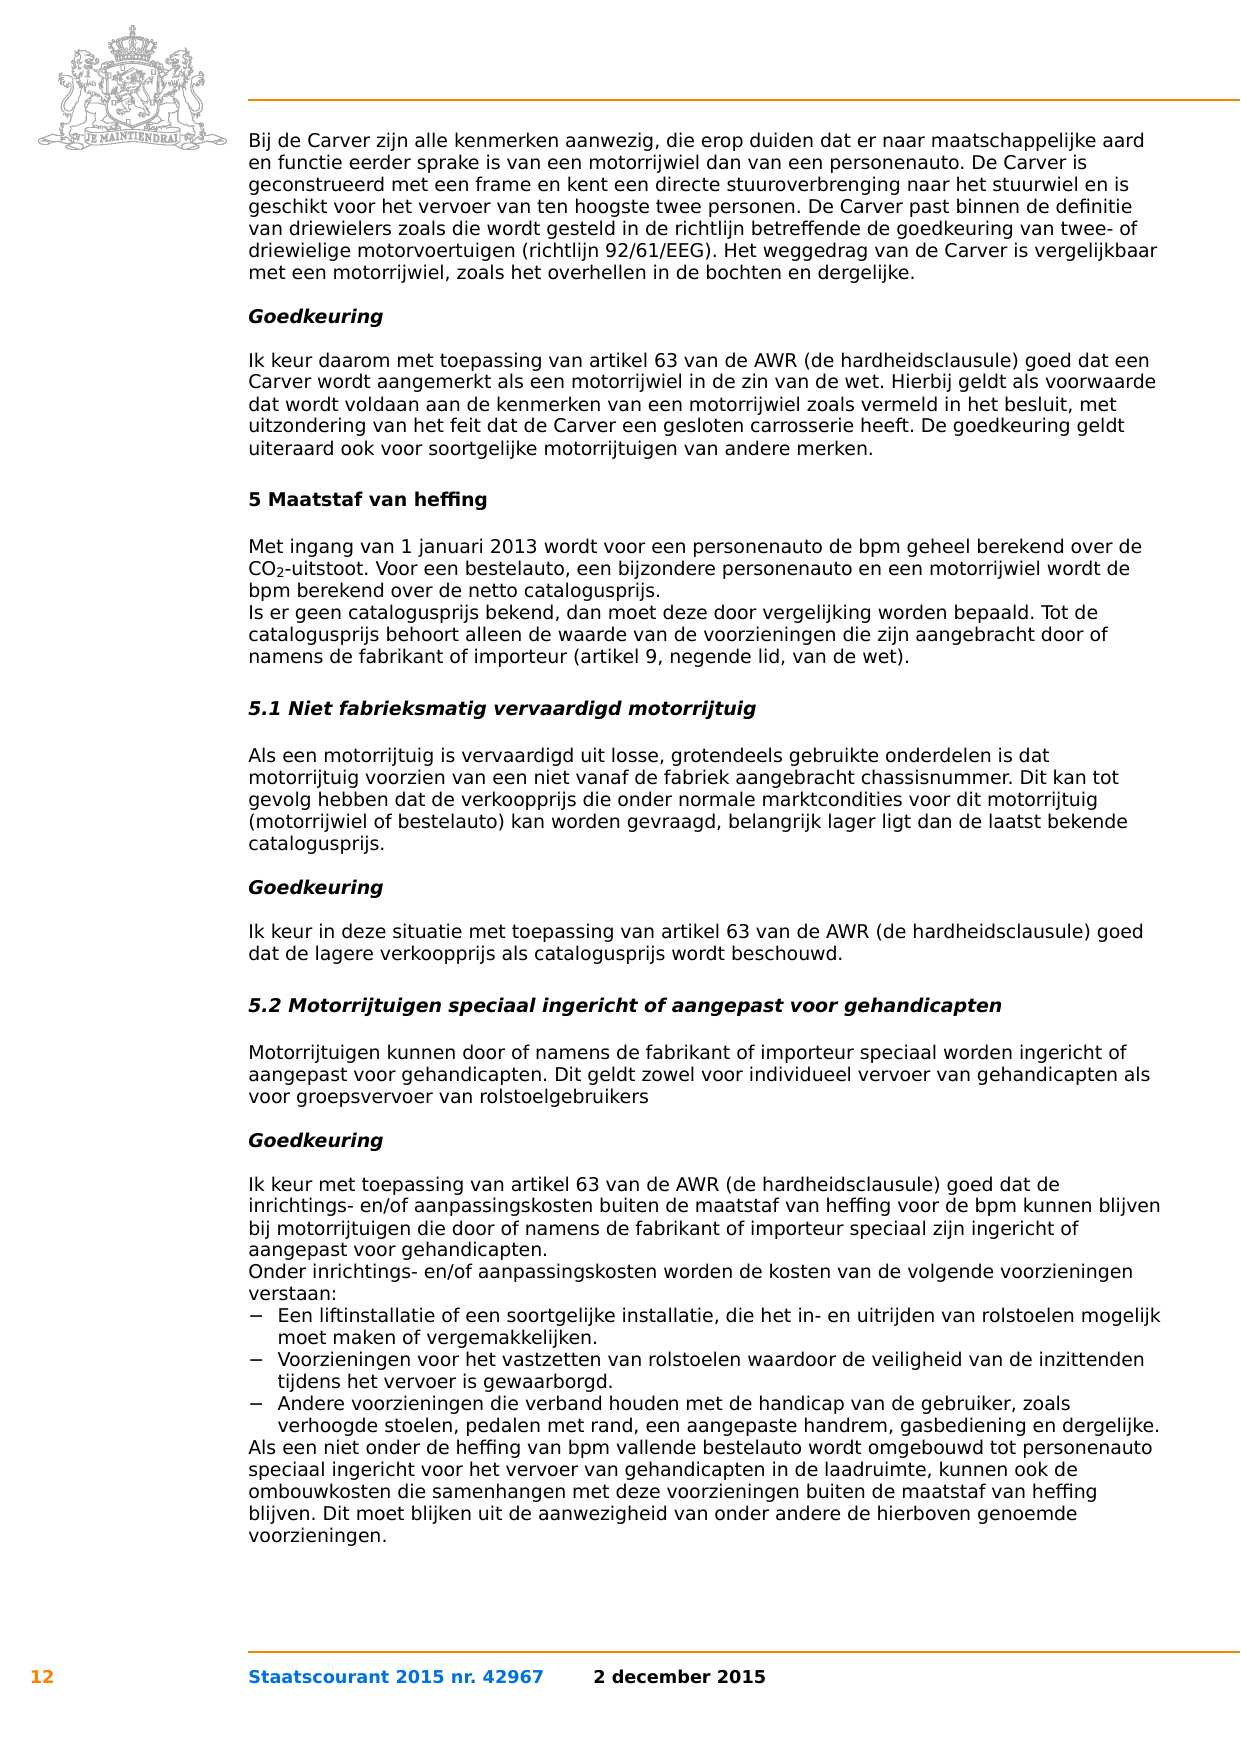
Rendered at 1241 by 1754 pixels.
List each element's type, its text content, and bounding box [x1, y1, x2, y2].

text Als een niet onder de heffing van bpm vallende bestelauto wordt omgebouwd tot personenauto speciaal ingericht voor het vervoer van gehandicapten in de laadruimte, kunnen ook de ombouwkosten die samenhangen met deze voorzieningen buiten de maatstaf van heffing blijven. Dit moet blijken uit de aanwezigheid van onder andere de hierboven genoemde voorzieningen. [248, 1437, 1163, 1547]
text Ik keur daarom met toepassing van artikel 63 van de AWR (de hardheidsclausule) goed dat een Carver wordt aangemerkt als een motorrijwiel in de zin van de wet. Hierbij geldt als voorwaarde dat wordt voldaan aan de kenmerken van een motorrijwiel zoals vermeld in het besluit, met uitzondering van het feit dat de Carver een gesloten carrosserie heeft. De goedkeuring geldt uiteraard ook voor soortgelijke motorrijtuigen van andere merken. [248, 349, 1163, 459]
text Onder inrichtings- en/of aanpassingskosten worden de kosten van de volgende voorzieningen verstaan: [248, 1261, 1163, 1305]
text Is er geen catalogusprijs bekend, dan moet deze door vergelijking worden bepaald. Tot de catalogusprijs behoort alleen de waarde van de voorzieningen die zijn aangebracht door of namens de fabrikant of importeur (artikel 9, negende lid, van de wet). [248, 602, 1163, 668]
text Ik keur in deze situatie met toepassing van artikel 63 van de AWR (de hardheidsclausule) goed dat de lagere verkoopprijs als catalogusprijs wordt beschouwd. [248, 921, 1163, 965]
text − Voorzieningen voor het vastzetten van rolstoelen waardoor de veiligheid van de inzittenden tijdens het vervoer is gewaarborgd. [248, 1349, 1163, 1393]
text − Een liftinstallatie of een soortgelijke installatie, die het in- en uitrijden van rolstoelen mogelijk moet maken of vergemakkelijken. [248, 1305, 1163, 1349]
subtitle 5.2 Motorrijtuigen speciaal ingericht of aangepast voor gehandicapten [248, 995, 1163, 1017]
subtitle 5.1 Niet fabrieksmatig vervaardigd motorrijtuig [248, 698, 1163, 720]
text Bij de Carver zijn alle kenmerken aanwezig, die erop duiden dat er naar maatschappelijke aard en functie eerder sprake is van een motorrijwiel dan van een personenauto. De Carver is geconstrueerd met een frame en kent een directe stuuroverbrenging naar het stuurwiel en is geschikt voor het vervoer van ten hoogste twee personen. De Carver past binnen de definitie van driewielers zoals die wordt gesteld in de richtlijn betreffende de goedkeuring van twee- of driewielige motorvoertuigen (richtlijn 92/61/EEG). Het weggedrag van de Carver is vergelijkbaar met een motorrijwiel, zoals het overhellen in de bochten en dergelijke. [248, 130, 1163, 284]
subtitle 5 Maatstaf van heffing [248, 489, 1163, 511]
subtitle Goedkeuring [248, 877, 1163, 899]
picture [38, 25, 227, 150]
text Ik keur met toepassing van artikel 63 van de AWR (de hardheidsclausule) goed dat de inrichtings- en/of aanpassingskosten buiten de maatstaf van heffing voor de bpm kunnen blijven bij motorrijtuigen die door of namens de fabrikant of importeur speciaal zijn ingericht of aangepast voor gehandicapten. [248, 1173, 1163, 1261]
subtitle Goedkeuring [248, 1129, 1163, 1152]
text Met ingang van 1 januari 2013 wordt voor een personenauto de bpm geheel berekend over de CO2-uitstoot. Voor een bestelauto, een bijzondere personenauto en een motorrijwiel wordt de bpm berekend over de netto catalogusprijs. [248, 536, 1163, 602]
text Motorrijtuigen kunnen door of namens de fabrikant of importeur speciaal worden ingericht of aangepast voor gehandicapten. Dit geldt zowel voor individueel vervoer van gehandicapten als voor groepsvervoer van rolstoelgebruikers [248, 1042, 1163, 1108]
subtitle Goedkeuring [248, 306, 1163, 328]
text Als een motorrijtuig is vervaardigd uit losse, grotendeels gebruikte onderdelen is dat motorrijtuig voorzien van een niet vanaf de fabriek aangebracht chassisnummer. Dit kan tot gevolg hebben dat de verkoopprijs die onder normale marktcondities voor dit motorrijtuig (motorrijwiel of bestelauto) kan worden gevraagd, belangrijk lager ligt dan de laatst bekende catalogusprijs. [248, 745, 1163, 855]
text − Andere voorzieningen die verband houden met de handicap van de gebruiker, zoals verhoogde stoelen, pedalen met rand, een aangepaste handrem, gasbediening en dergelijke. [248, 1393, 1163, 1437]
